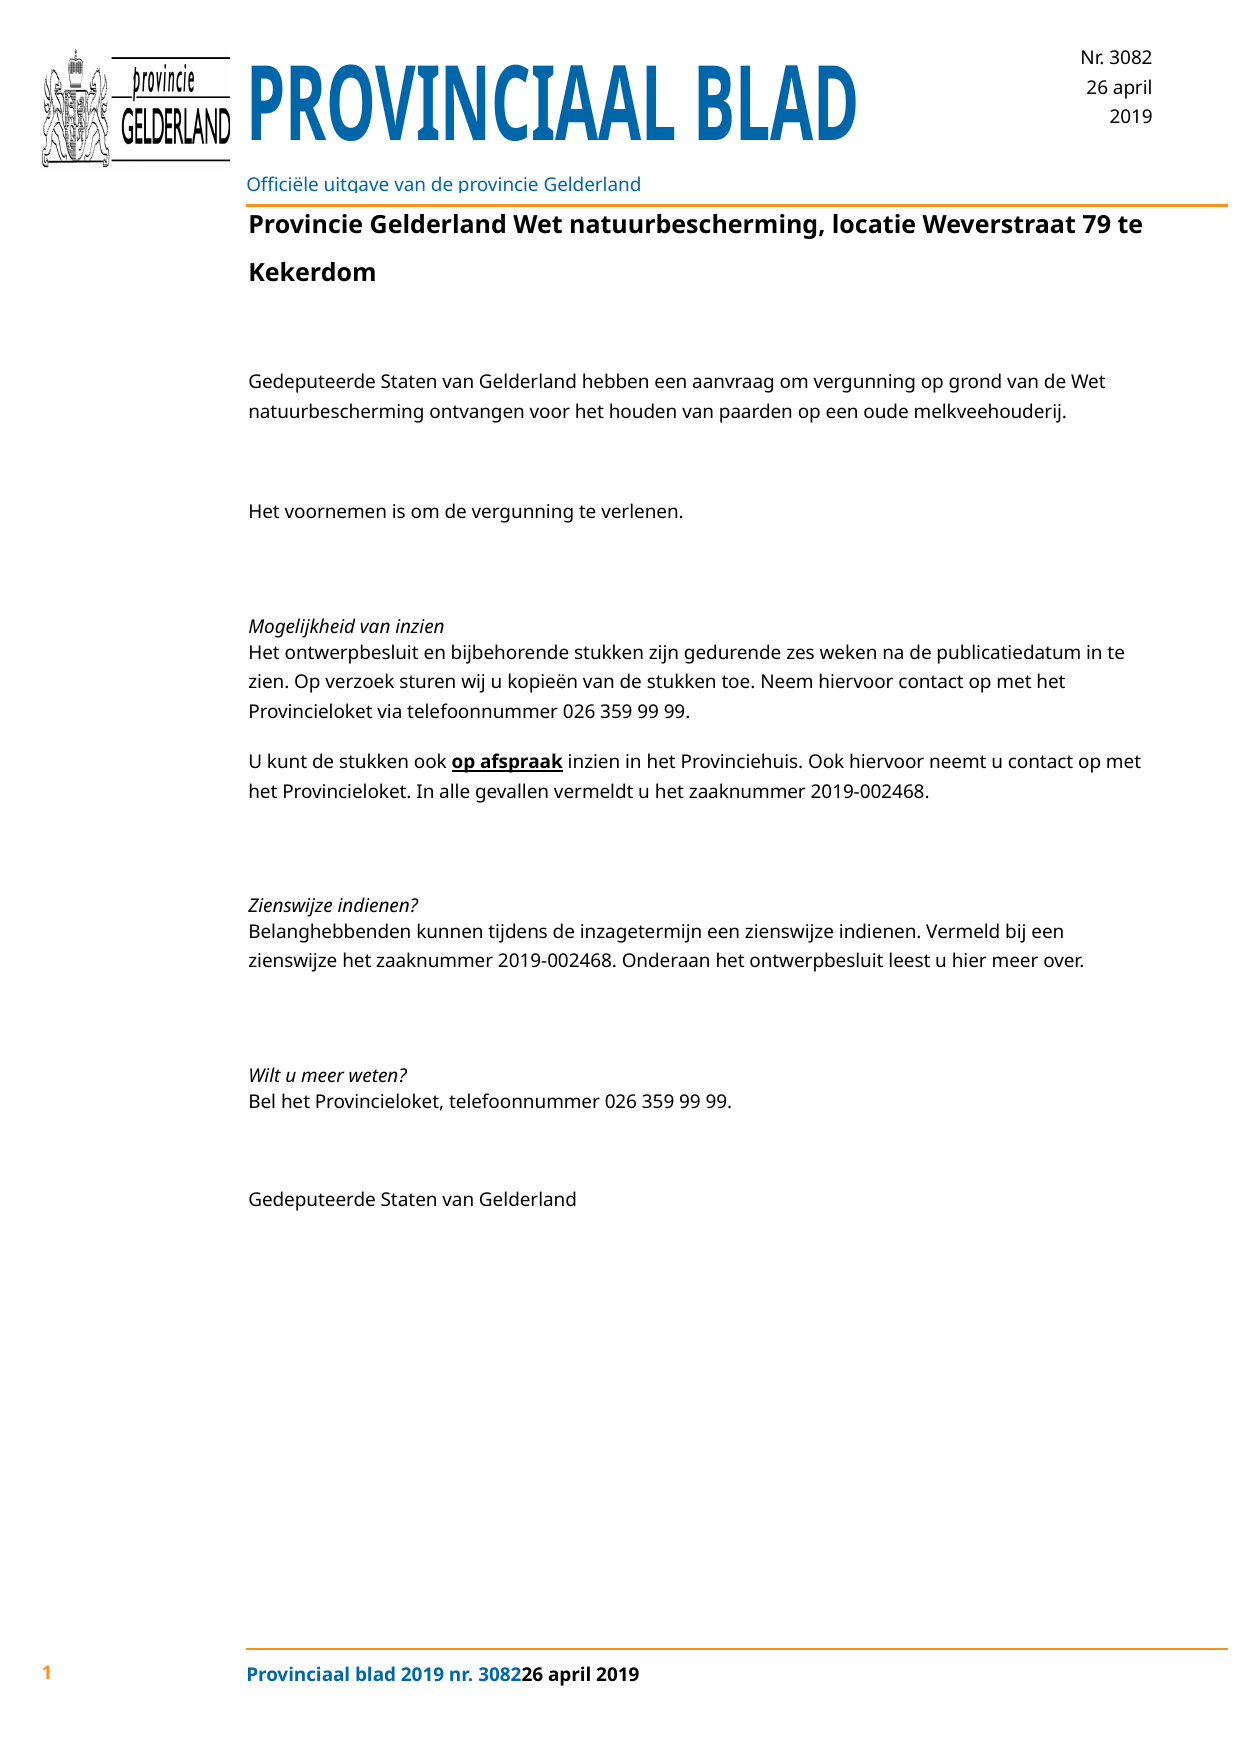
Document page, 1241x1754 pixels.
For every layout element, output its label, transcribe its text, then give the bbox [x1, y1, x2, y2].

text Bel het Provincieloket, telefoonnummer 026 359 99 99. [248, 1088, 1152, 1113]
text U kunt de stukken ook op afspraak inzien in het Provinciehuis. Ook hiervoor neemt u contact op met het Provincieloket. In alle gevallen vermeldt u het zaaknummer 2019-002468. [248, 748, 1152, 804]
text Gedeputeerde Staten van Gelderland hebben een aanvraag om vergunning op grond van de Wet natuurbescherming ontvangen voor het houden van paarden op een oude melkveehouderij. [248, 368, 1152, 424]
text Provincie Gelderland Wet natuurbescherming, locatie Weverstraat 79 te Kekerdom [248, 207, 1152, 288]
picture [41, 47, 231, 172]
text Belanghebbenden kunnen tijdens de inzagetermijn een zienswijze indienen. Vermeld bij een zienswijze het zaaknummer 2019-002468. Onderaan het ontwerpbesluit leest u hier meer over. [248, 918, 1152, 973]
text Mogelijkheid van inzien [248, 613, 1152, 639]
text Gedeputeerde Staten van Gelderland [248, 1186, 1152, 1212]
text Het ontwerpbesluit en bijbehorende stukken zijn gedurende zes weken na de publicatiedatum in te zien. Op verzoek sturen wij u kopieën van de stukken toe. Neem hiervoor contact op met het Provincieloket via telefoonnummer 026 359 99 99. [248, 639, 1152, 724]
text Zienswijze indienen? [248, 892, 1152, 918]
text Het voornemen is om de vergunning te verlenen. [248, 499, 1152, 524]
text Wilt u meer weten? [248, 1062, 1152, 1088]
